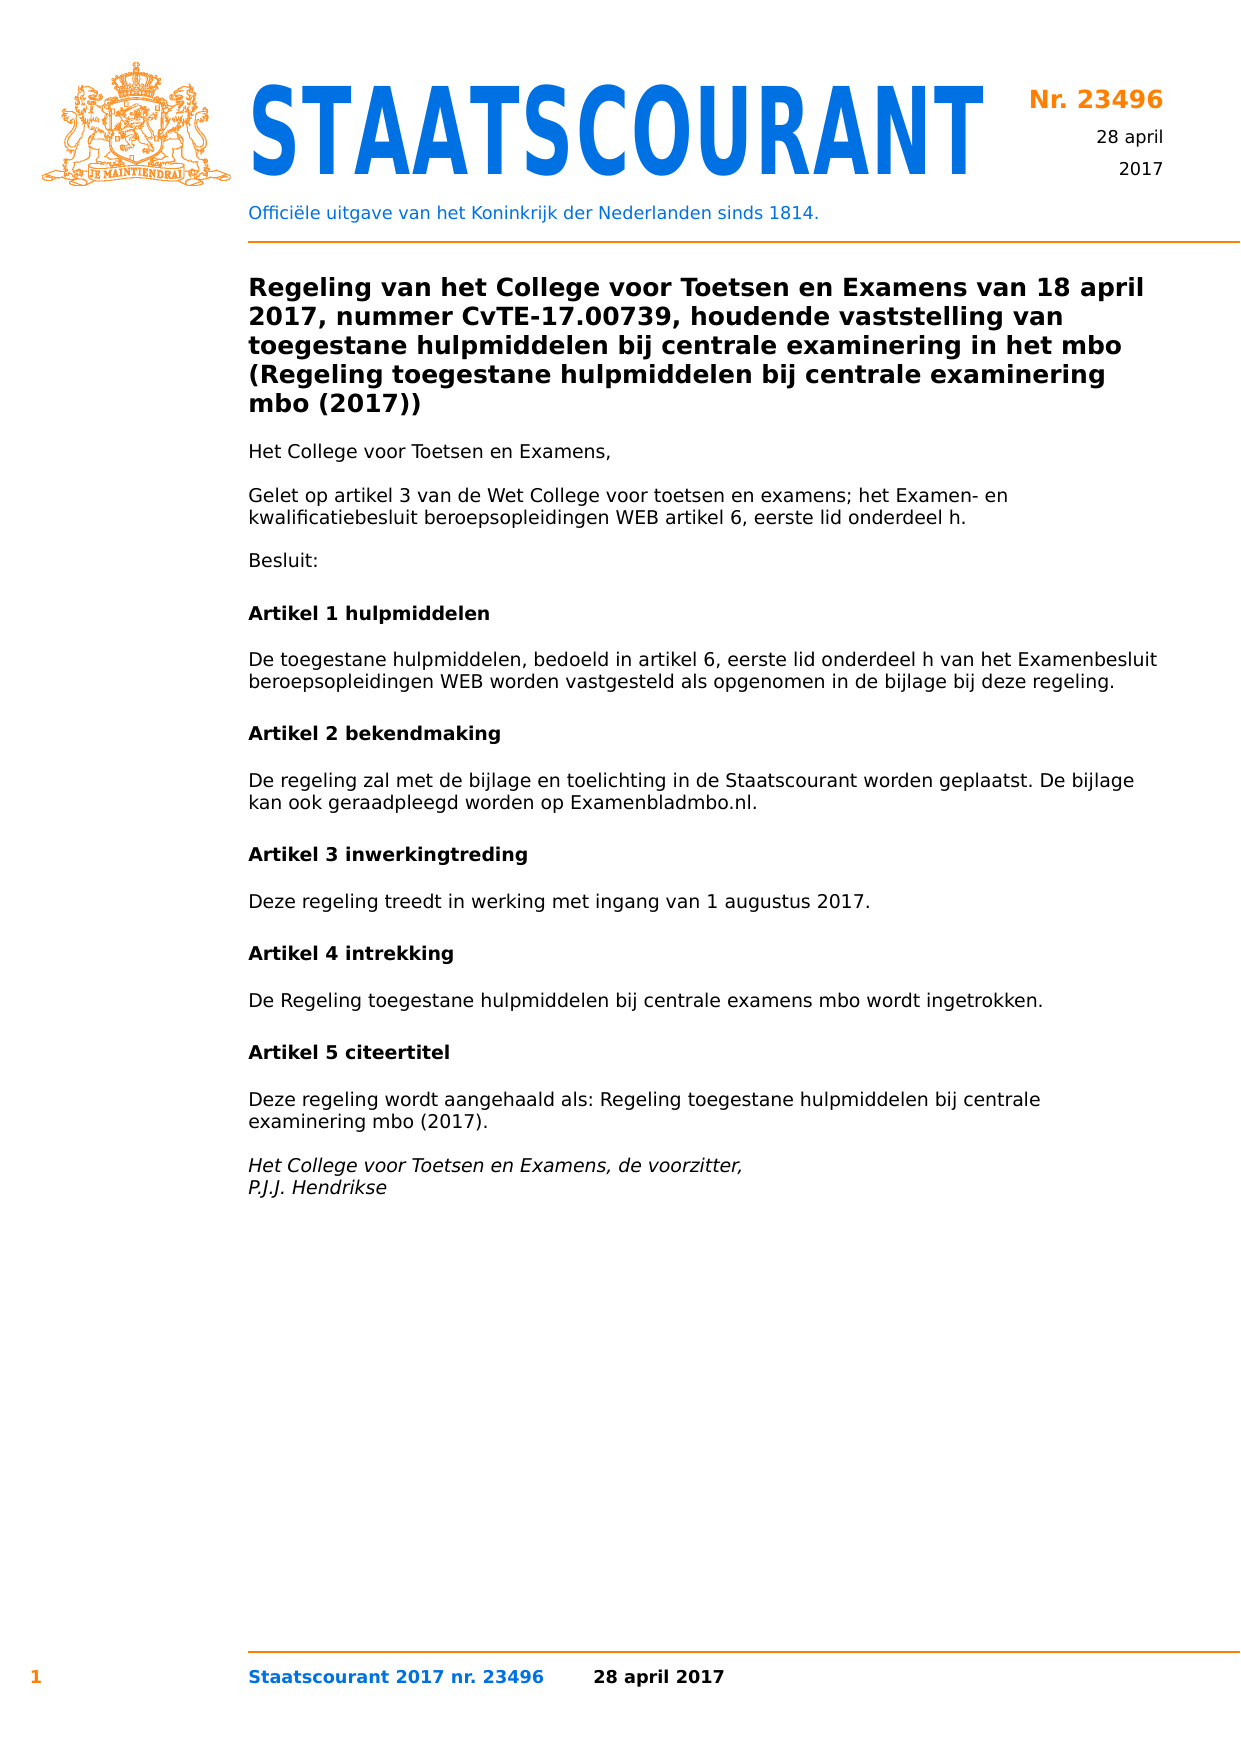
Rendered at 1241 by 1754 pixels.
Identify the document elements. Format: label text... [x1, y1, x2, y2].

text De regeling zal met de bijlage en toelichting in de Staatscourant worden geplaatst. De bijlage kan ook geraadpleegd worden op Examenbladmbo.nl. [248, 770, 1163, 814]
text Gelet op artikel 3 van de Wet College voor toetsen en examens; het Examen- en kwalificatiebesluit beroepsopleidingen WEB artikel 6, eerste lid onderdeel h. [248, 484, 1163, 528]
text Het College voor Toetsen en Examens, [248, 441, 1163, 463]
subtitle Artikel 1 hulpmiddelen [248, 602, 1163, 624]
subtitle Artikel 5 citeertitel [248, 1042, 1163, 1064]
table_header Nr. 23496 [998, 62, 1240, 121]
subtitle Regeling van het College voor Toetsen en Examens van 18 april 2017, nummer CvTE-17.00739, houdende vaststelling van toegestane hulpmiddelen bij centrale examinering in het mbo (Regeling toegestane hulpmiddelen bij centrale examinering mbo (2017)) [248, 273, 1163, 419]
text De Regeling toegestane hulpmiddelen bij centrale examens mbo wordt ingetrokken. [248, 990, 1163, 1012]
picture [41, 62, 231, 186]
text De toegestane hulpmiddelen, bedoeld in artikel 6, eerste lid onderdeel h van het Examenbesluit beroepsopleidingen WEB worden vastgesteld als opgenomen in de bijlage bij deze regeling. [248, 649, 1163, 693]
subtitle Artikel 2 bekendmaking [248, 723, 1163, 745]
text Besluit: [248, 550, 1163, 572]
text Deze regeling treedt in werking met ingang van 1 augustus 2017. [248, 891, 1163, 913]
subtitle Artikel 3 inwerkingtreding [248, 844, 1163, 866]
text Deze regeling wordt aangehaald als: Regeling toegestane hulpmiddelen bij centrale examinering mbo (2017). [248, 1089, 1163, 1133]
text Het College voor Toetsen en Examens, de voorzitter, P.J.J. Hendrikse [248, 1155, 1163, 1199]
subtitle Artikel 4 intrekking [248, 943, 1163, 965]
table_cell 28 april [998, 121, 1240, 153]
table_cell Officiële uitgave van het Koninkrijk der Nederlanden sinds 1814. [248, 203, 1240, 241]
table_header [25, 62, 248, 241]
table_header STAATSCOURANT [248, 62, 998, 203]
table_cell 2017 [998, 153, 1240, 203]
